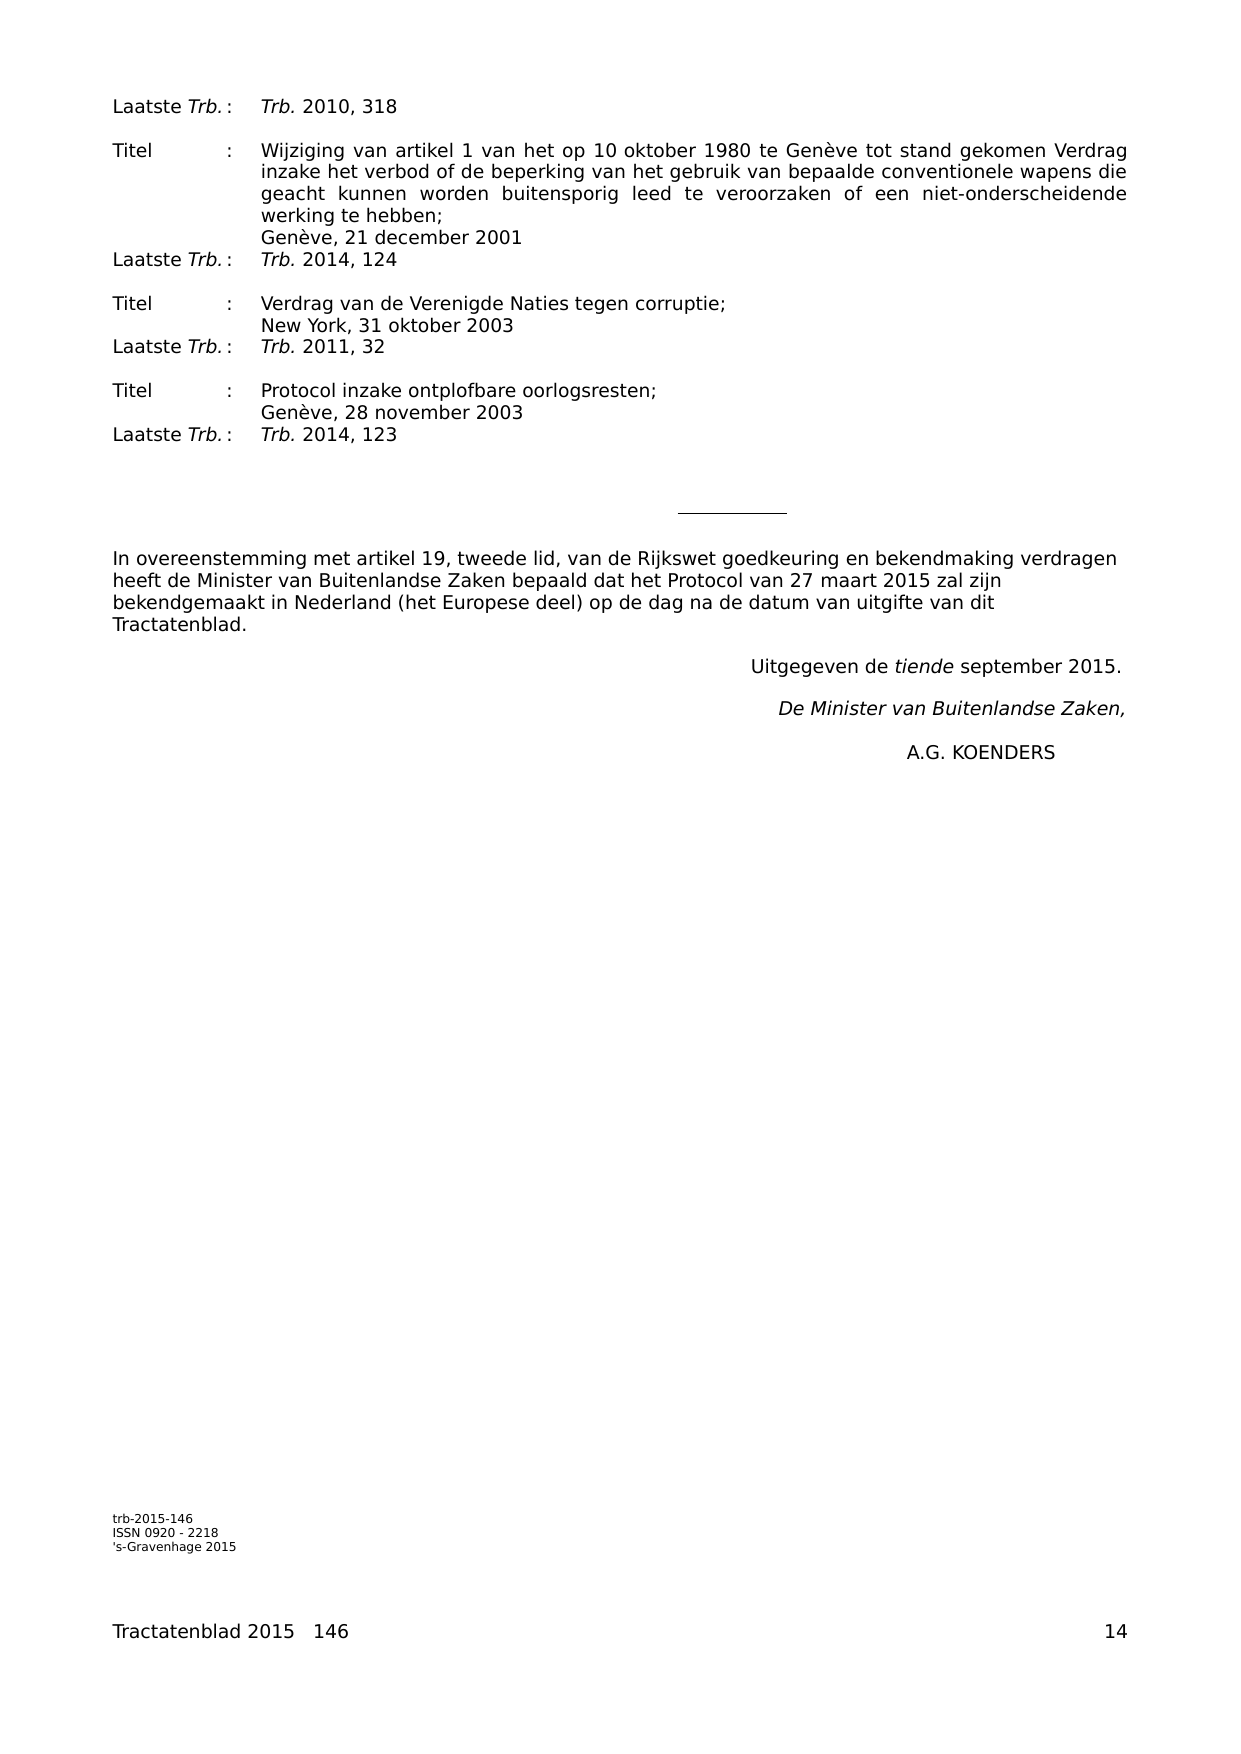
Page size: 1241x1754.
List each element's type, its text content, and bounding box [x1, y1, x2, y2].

table_cell Laatste Trb. [112, 337, 226, 358]
table_cell : [226, 380, 261, 424]
table_cell Laatste Trb. [112, 249, 226, 271]
table_cell [261, 359, 1128, 380]
table_cell : [226, 96, 261, 118]
table_cell Verdrag van de Verenigde Naties tegen corruptie; New York, 31 oktober 2003 [261, 293, 1128, 337]
table_cell : [226, 249, 261, 271]
table_cell Titel [112, 380, 226, 424]
table_cell Laatste Trb. [112, 96, 226, 118]
text ISSN 0920 - 2218 [112, 1526, 346, 1540]
table_cell [226, 118, 261, 140]
text Uitgegeven de tiende september 2015. [112, 656, 1128, 678]
table_cell [261, 118, 1128, 140]
table_cell Laatste Trb. [112, 424, 226, 446]
table_cell Trb. 2010, 318 [261, 96, 1128, 118]
table_cell Protocol inzake ontplofbare oorlogsresten; Genève, 28 november 2003 [261, 380, 1128, 424]
table_cell : [226, 140, 261, 249]
table_cell [226, 359, 261, 380]
table_cell [112, 118, 226, 140]
text De Minister van Buitenlandse Zaken, A.G. KOENDERS [112, 698, 1128, 764]
table_cell Trb. 2011, 32 [261, 337, 1128, 358]
table_cell Wijziging van artikel 1 van het op 10 oktober 1980 te Genève tot stand gekomen Verdrag inzake het verbod of de beperking van het gebruik van bepaalde conventionele wapens die geacht kunnen worden buitensporig leed te veroorzaken of een niet-onderscheidende werking te hebben; Genève, 21 december 2001 [261, 140, 1128, 249]
text 's-Gravenhage 2015 [112, 1540, 346, 1554]
table_cell Titel [112, 293, 226, 337]
text In overeenstemming met artikel 19, tweede lid, van de Rijkswet goedkeuring en bekendmaking verdragen heeft de Minister van Buitenlandse Zaken bepaald dat het Protocol van 27 maart 2015 zal zijn bekendgemaakt in Nederland (het Europese deel) op de dag na de datum van uitgifte van dit Tractatenblad. [112, 548, 1128, 636]
table_cell Trb. 2014, 124 [261, 249, 1128, 271]
table_cell [261, 271, 1128, 293]
table_cell : [226, 337, 261, 358]
table_cell : [226, 424, 261, 446]
table_cell [226, 271, 261, 293]
text trb-2015-146 [112, 1512, 346, 1526]
table_cell Titel [112, 140, 226, 249]
table_cell Trb. 2014, 123 [261, 424, 1128, 446]
table_cell : [226, 293, 261, 337]
table_cell [112, 271, 226, 293]
table_cell [112, 359, 226, 380]
